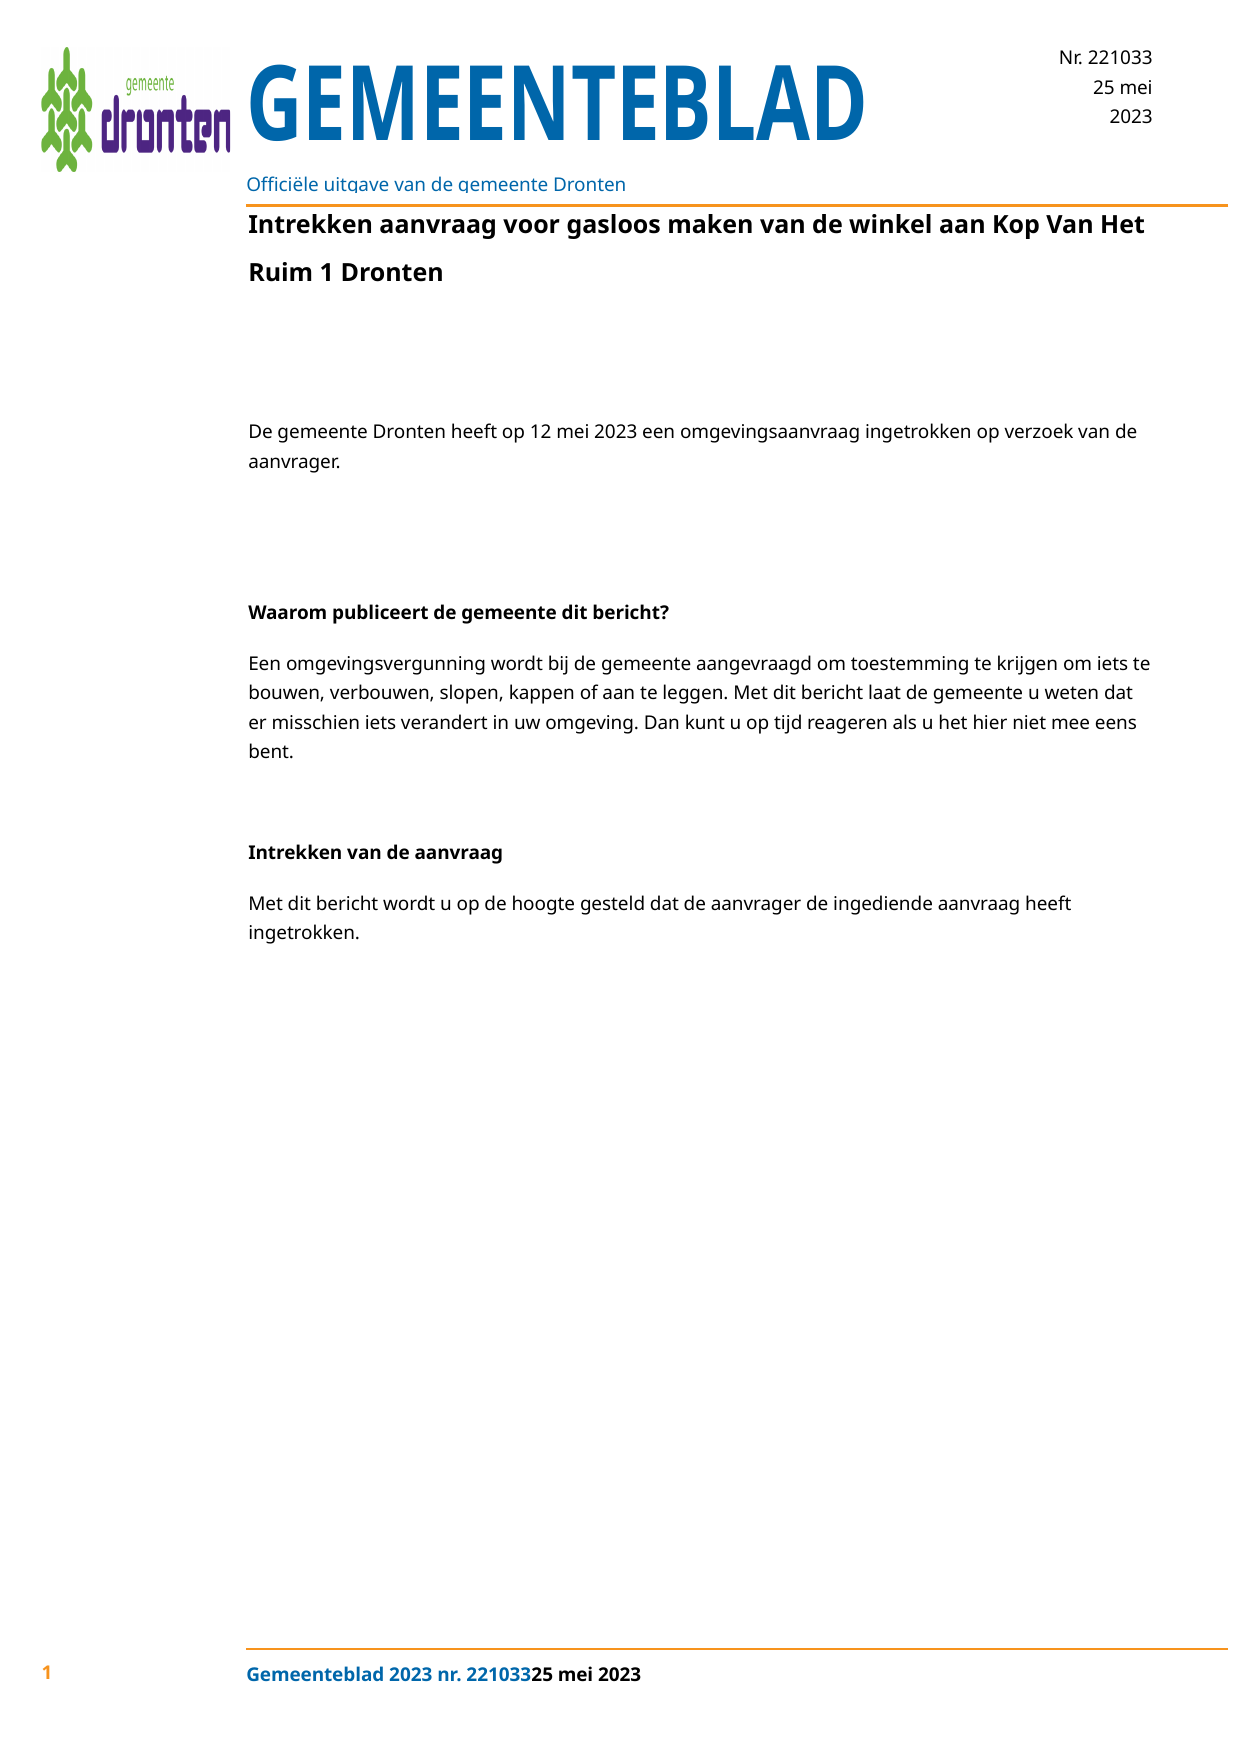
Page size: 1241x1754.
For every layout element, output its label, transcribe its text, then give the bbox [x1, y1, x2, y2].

text Een omgevingsvergunning wordt bij de gemeente aangevraagd om toestemming te krijgen om iets te bouwen, verbouwen, slopen, kappen of aan te leggen. Met dit bericht laat de gemeente u weten dat er misschien iets verandert in uw omgeving. Dan kunt u op tijd reageren als u het hier niet mee eens bent. [248, 650, 1152, 764]
text Intrekken van de aanvraag [248, 839, 1152, 865]
text Intrekken aanvraag voor gasloos maken van de winkel aan Kop Van Het Ruim 1 Dronten [248, 207, 1152, 288]
text Waarom publiceert de gemeente dit bericht? [248, 599, 1152, 625]
text Met dit bericht wordt u op de hoogte gesteld dat de aanvrager de ingediende aanvraag heeft ingetrokken. [248, 890, 1152, 945]
text De gemeente Dronten heeft op 12 mei 2023 een omgevingsaanvraag ingetrokken op verzoek van de aanvrager. [248, 419, 1152, 474]
picture [41, 47, 231, 172]
